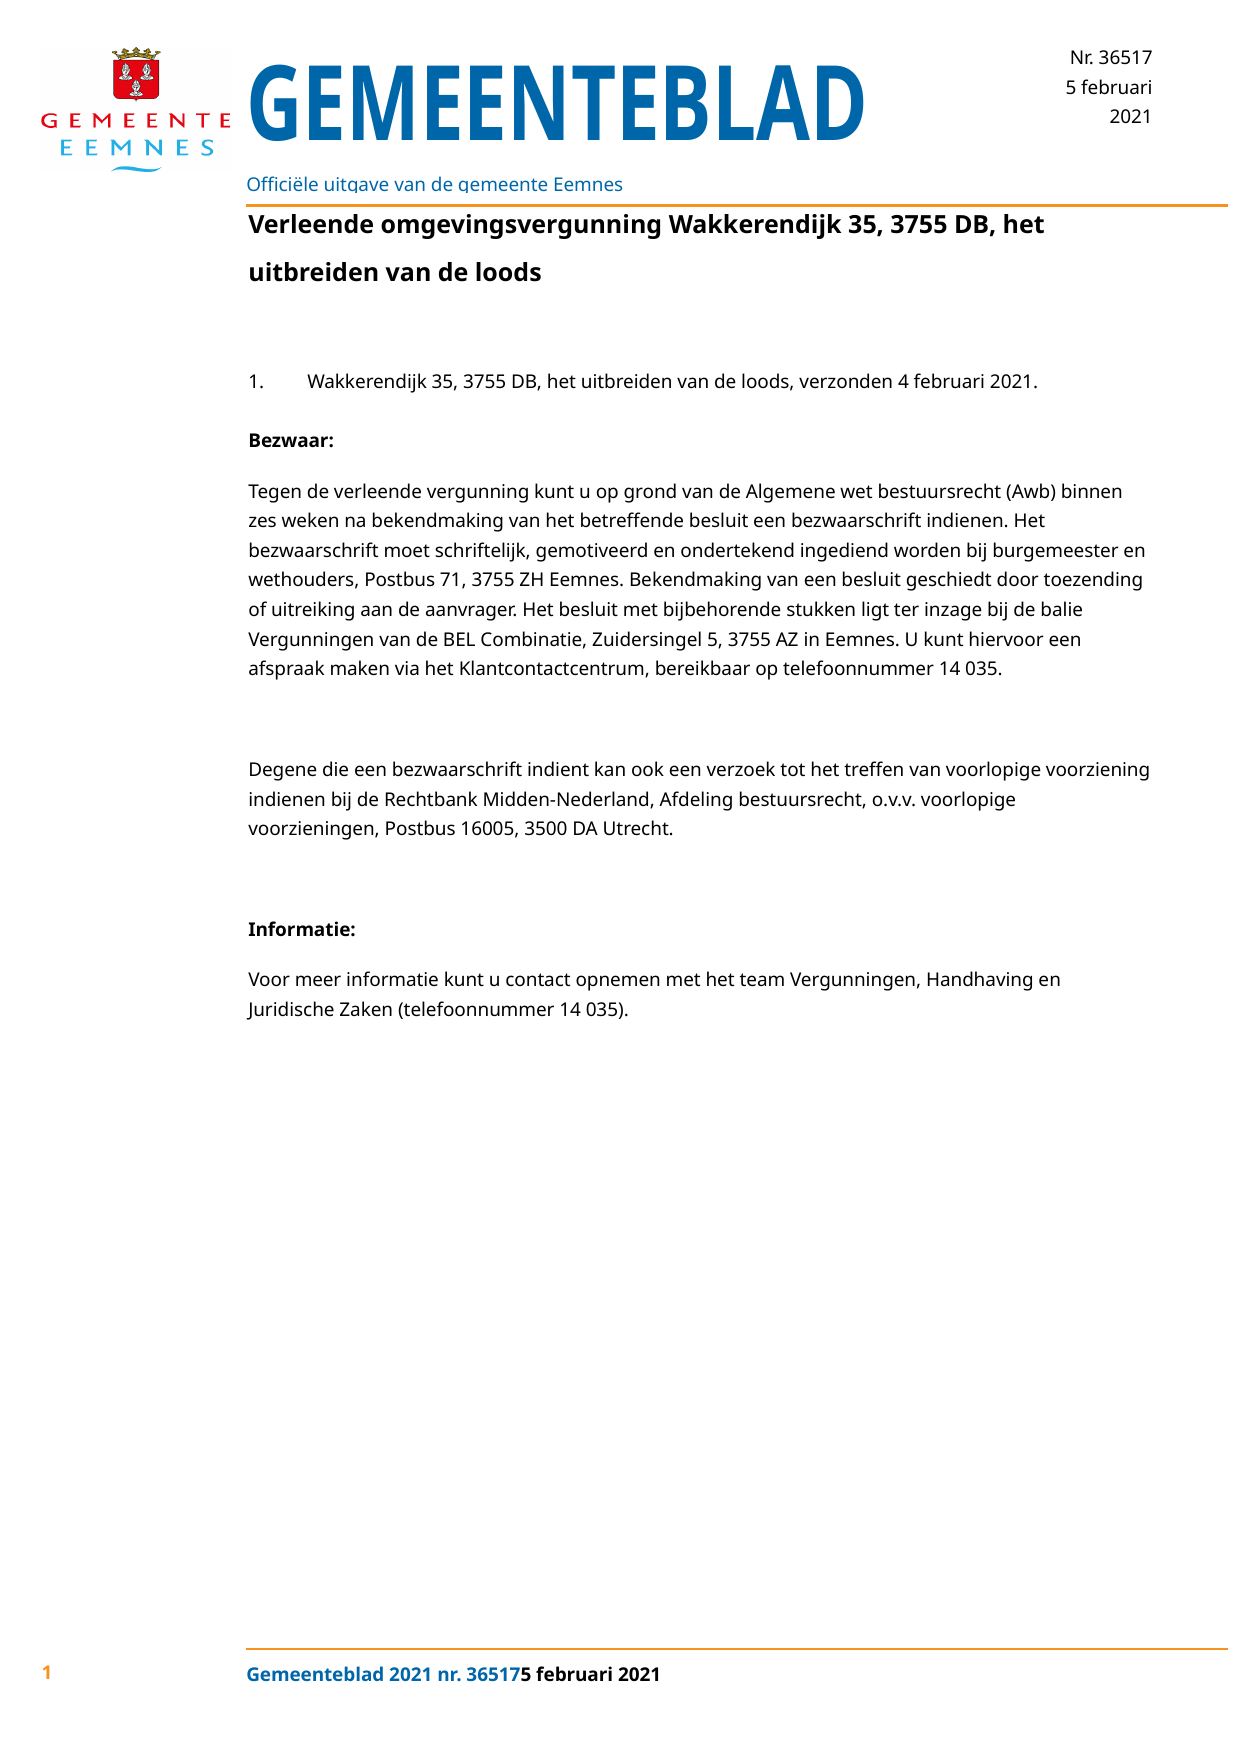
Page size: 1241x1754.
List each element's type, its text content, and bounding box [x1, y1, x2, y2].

picture [41, 47, 231, 172]
list Wakkerendijk 35, 3755 DB, het uitbreiden van de loods, verzonden 4 februari 2021. [248, 368, 1152, 394]
text Informatie: [248, 916, 1152, 942]
text Voor meer informatie kunt u contact opnemen met het team Vergunningen, Handhaving en Juridische Zaken (telefoonnummer 14 035). [248, 967, 1152, 1022]
text Bezwaar: [248, 427, 1152, 453]
text Tegen de verleende vergunning kunt u op grond van de Algemene wet bestuursrecht (Awb) binnen zes weken na bekendmaking van het betreffende besluit een bezwaarschrift indienen. Het bezwaarschrift moet schriftelijk, gemotiveerd en ondertekend ingediend worden bij burgemeester en wethouders, Postbus 71, 3755 ZH Eemnes. Bekendmaking van een besluit geschiedt door toezending of uitreiking aan de aanvrager. Het besluit met bijbehorende stukken ligt ter inzage bij de balie Vergunningen van de BEL Combinatie, Zuidersingel 5, 3755 AZ in Eemnes. U kunt hiervoor een afspraak maken via het Klantcontactcentrum, bereikbaar op telefoonnummer 14 035. [248, 478, 1152, 681]
text Verleende omgevingsvergunning Wakkerendijk 35, 3755 DB, het uitbreiden van de loods [248, 207, 1152, 288]
text Degene die een bezwaarschrift indient kan ook een verzoek tot het treffen van voorlopige voorziening indienen bij de Rechtbank Midden-Nederland, Afdeling bestuursrecht, o.v.v. voorlopige voorzieningen, Postbus 16005, 3500 DA Utrecht. [248, 756, 1152, 841]
